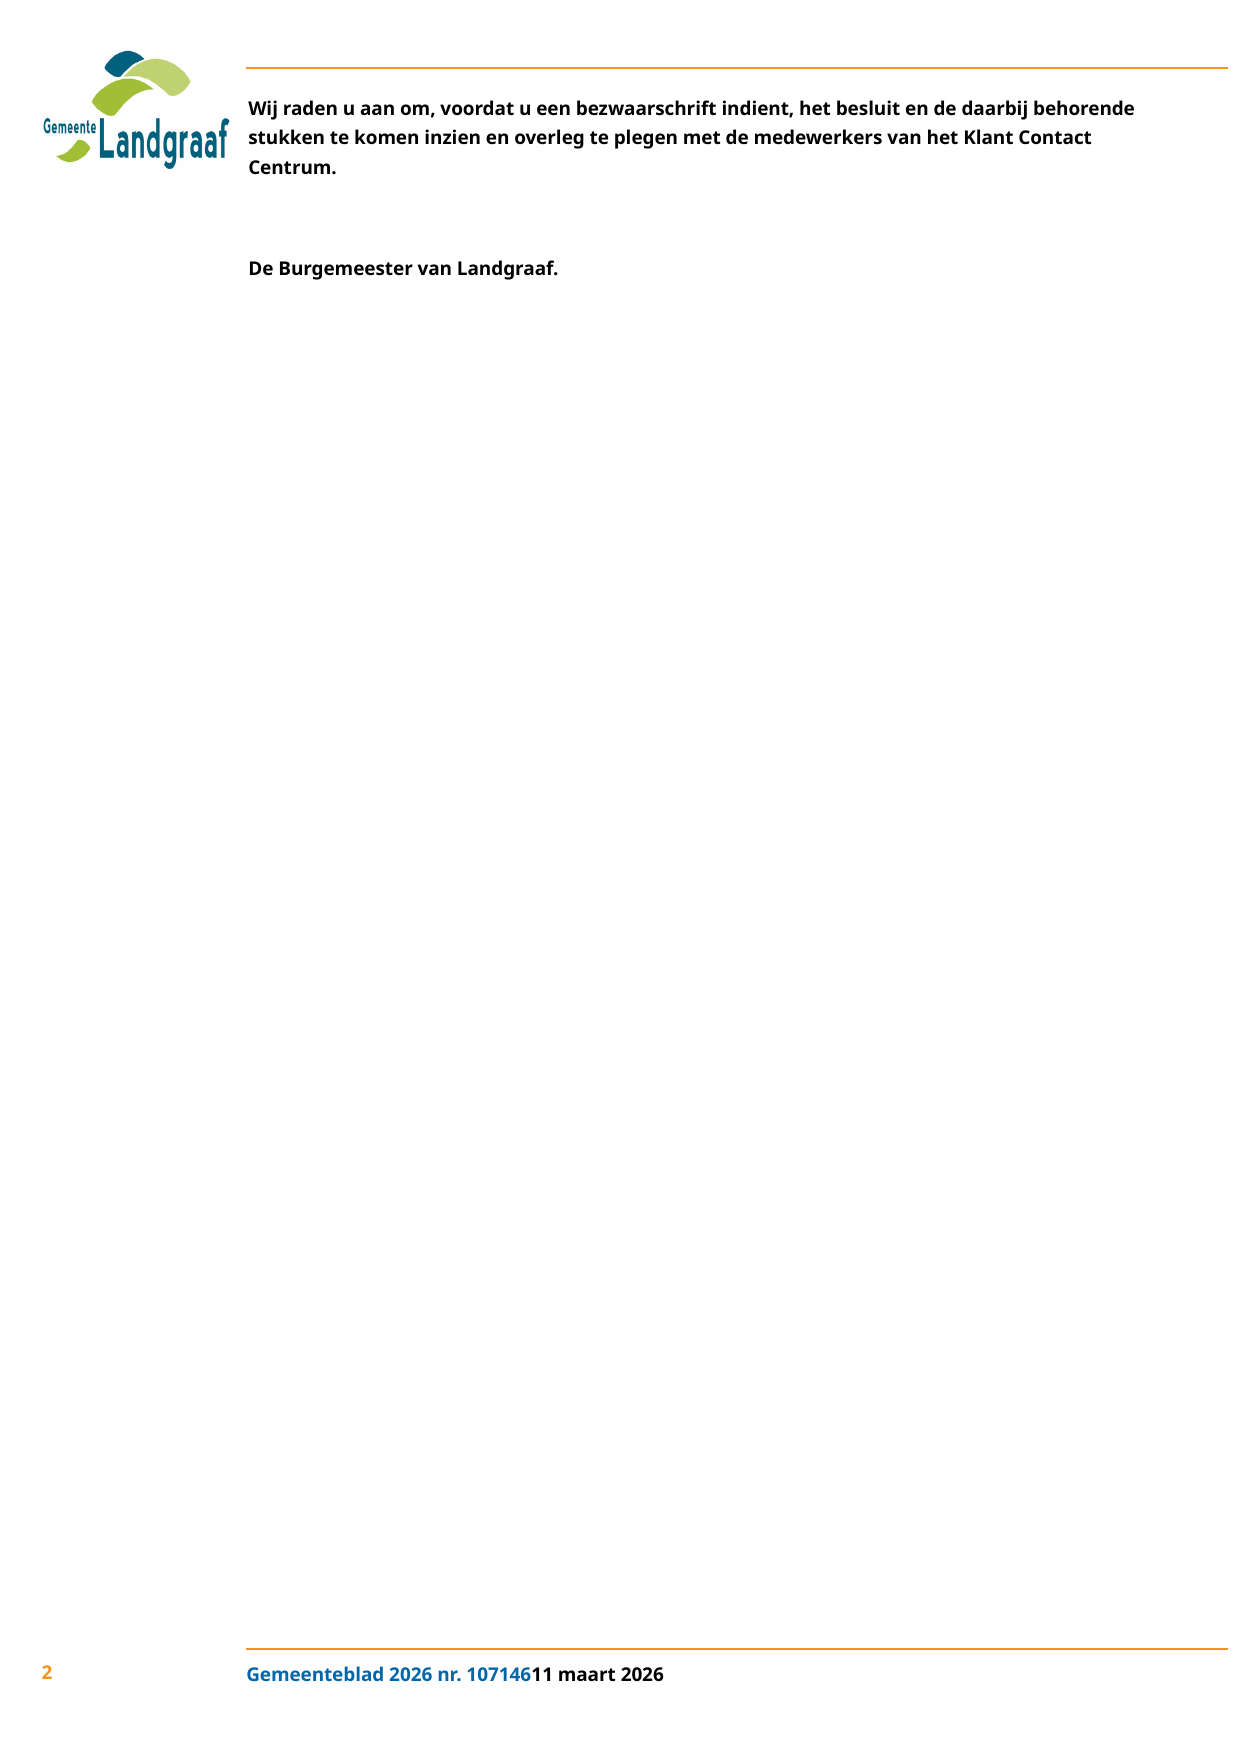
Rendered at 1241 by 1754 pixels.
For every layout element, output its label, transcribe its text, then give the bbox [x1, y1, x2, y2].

text De Burgemeester van Landgraaf. [248, 255, 1152, 281]
picture [41, 47, 231, 172]
text Wij raden u aan om, voordat u een bezwaarschrift indient, het besluit en de daarbij behorende stukken te komen inzien en overleg te plegen met de medewerkers van het Klant Contact Centrum. [248, 95, 1152, 180]
